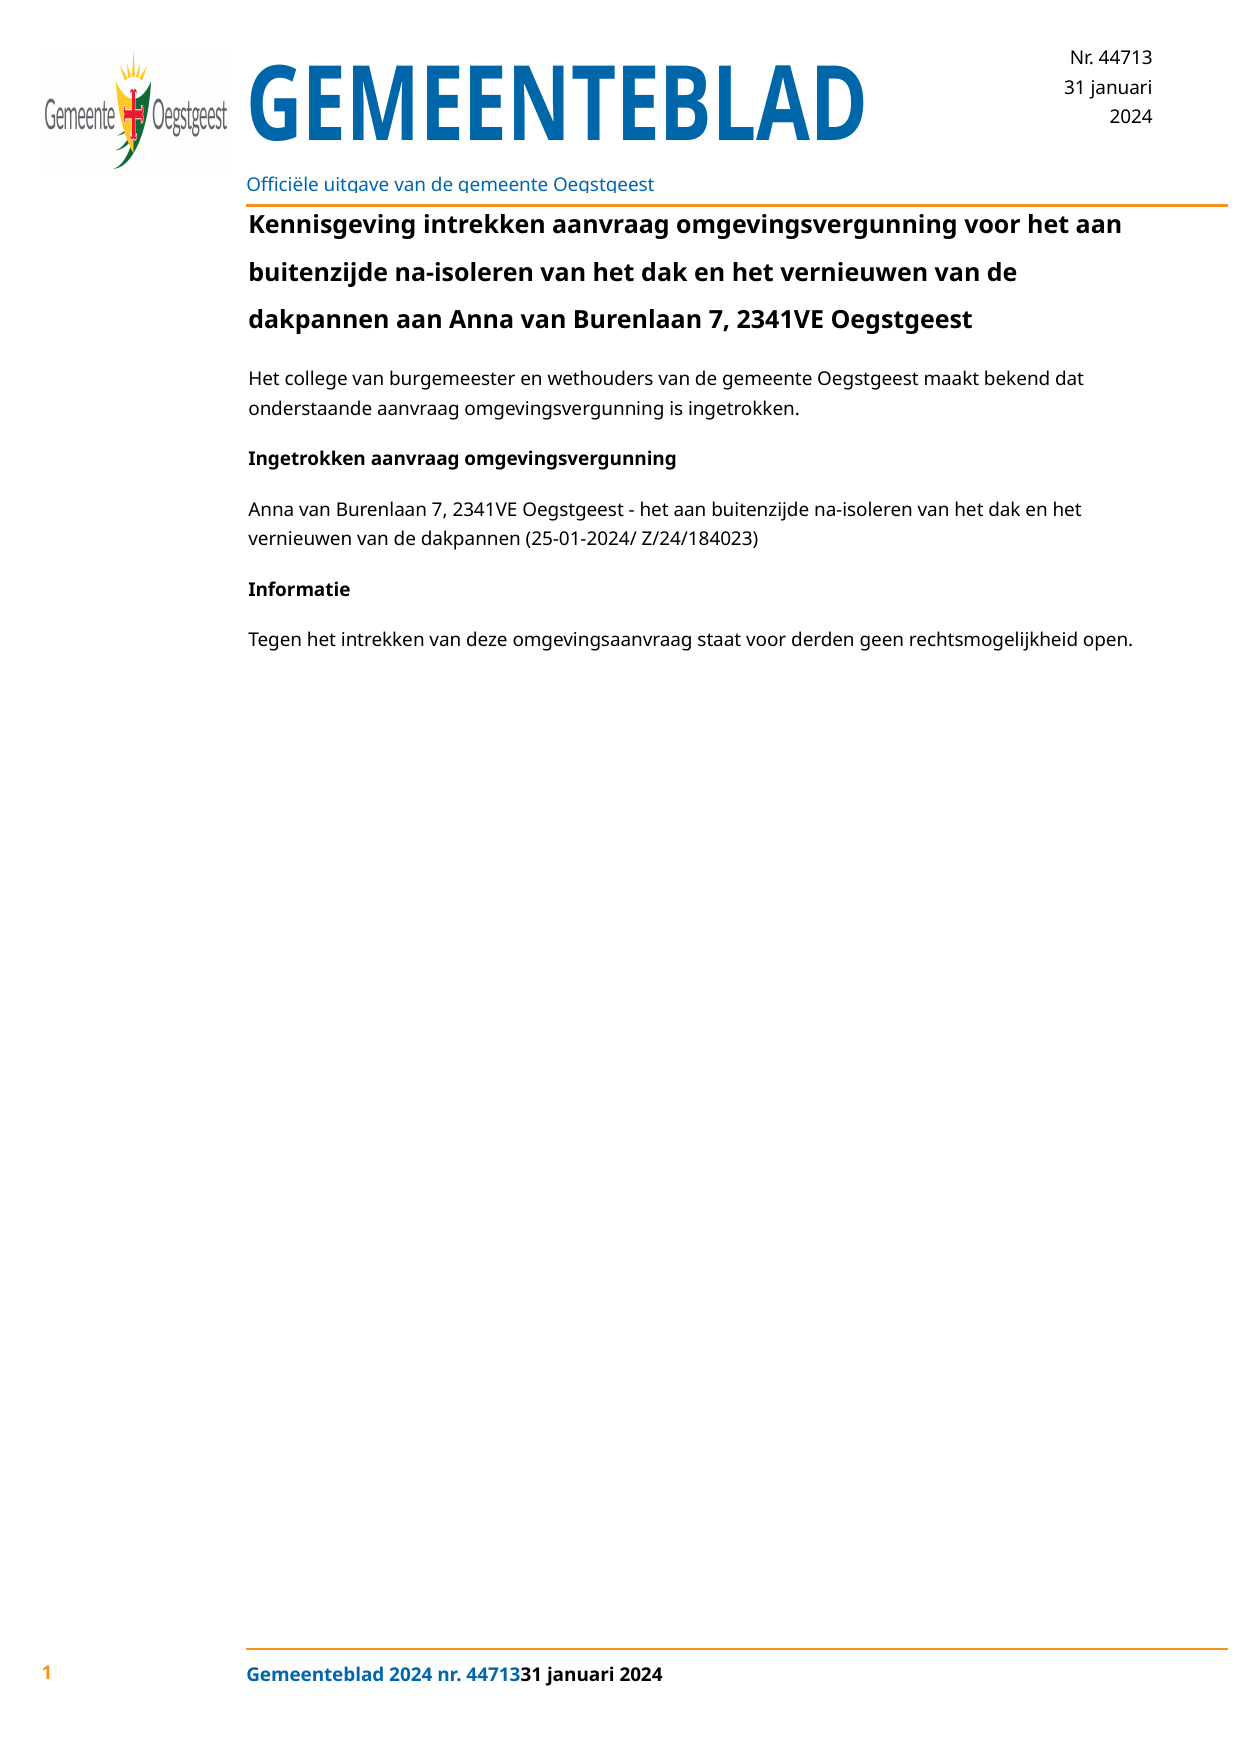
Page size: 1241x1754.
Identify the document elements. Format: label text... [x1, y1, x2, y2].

text Ingetrokken aanvraag omgevingsvergunning [248, 446, 1152, 471]
text Tegen het intrekken van deze omgevingsaanvraag staat voor derden geen rechtsmogelijkheid open. [248, 626, 1152, 652]
picture [41, 47, 231, 172]
text Het college van burgemeester en wethouders van de gemeente Oegstgeest maakt bekend dat onderstaande aanvraag omgevingsvergunning is ingetrokken. [248, 366, 1152, 421]
text Informatie [248, 576, 1152, 602]
text Kennisgeving intrekken aanvraag omgevingsvergunning voor het aan buitenzijde na-isoleren van het dak en het vernieuwen van de dakpannen aan Anna van Burenlaan 7, 2341VE Oegstgeest [248, 207, 1152, 336]
text Anna van Burenlaan 7, 2341VE Oegstgeest - het aan buitenzijde na-isoleren van het dak en het vernieuwen van de dakpannen (25-01-2024/ Z/24/184023) [248, 496, 1152, 551]
